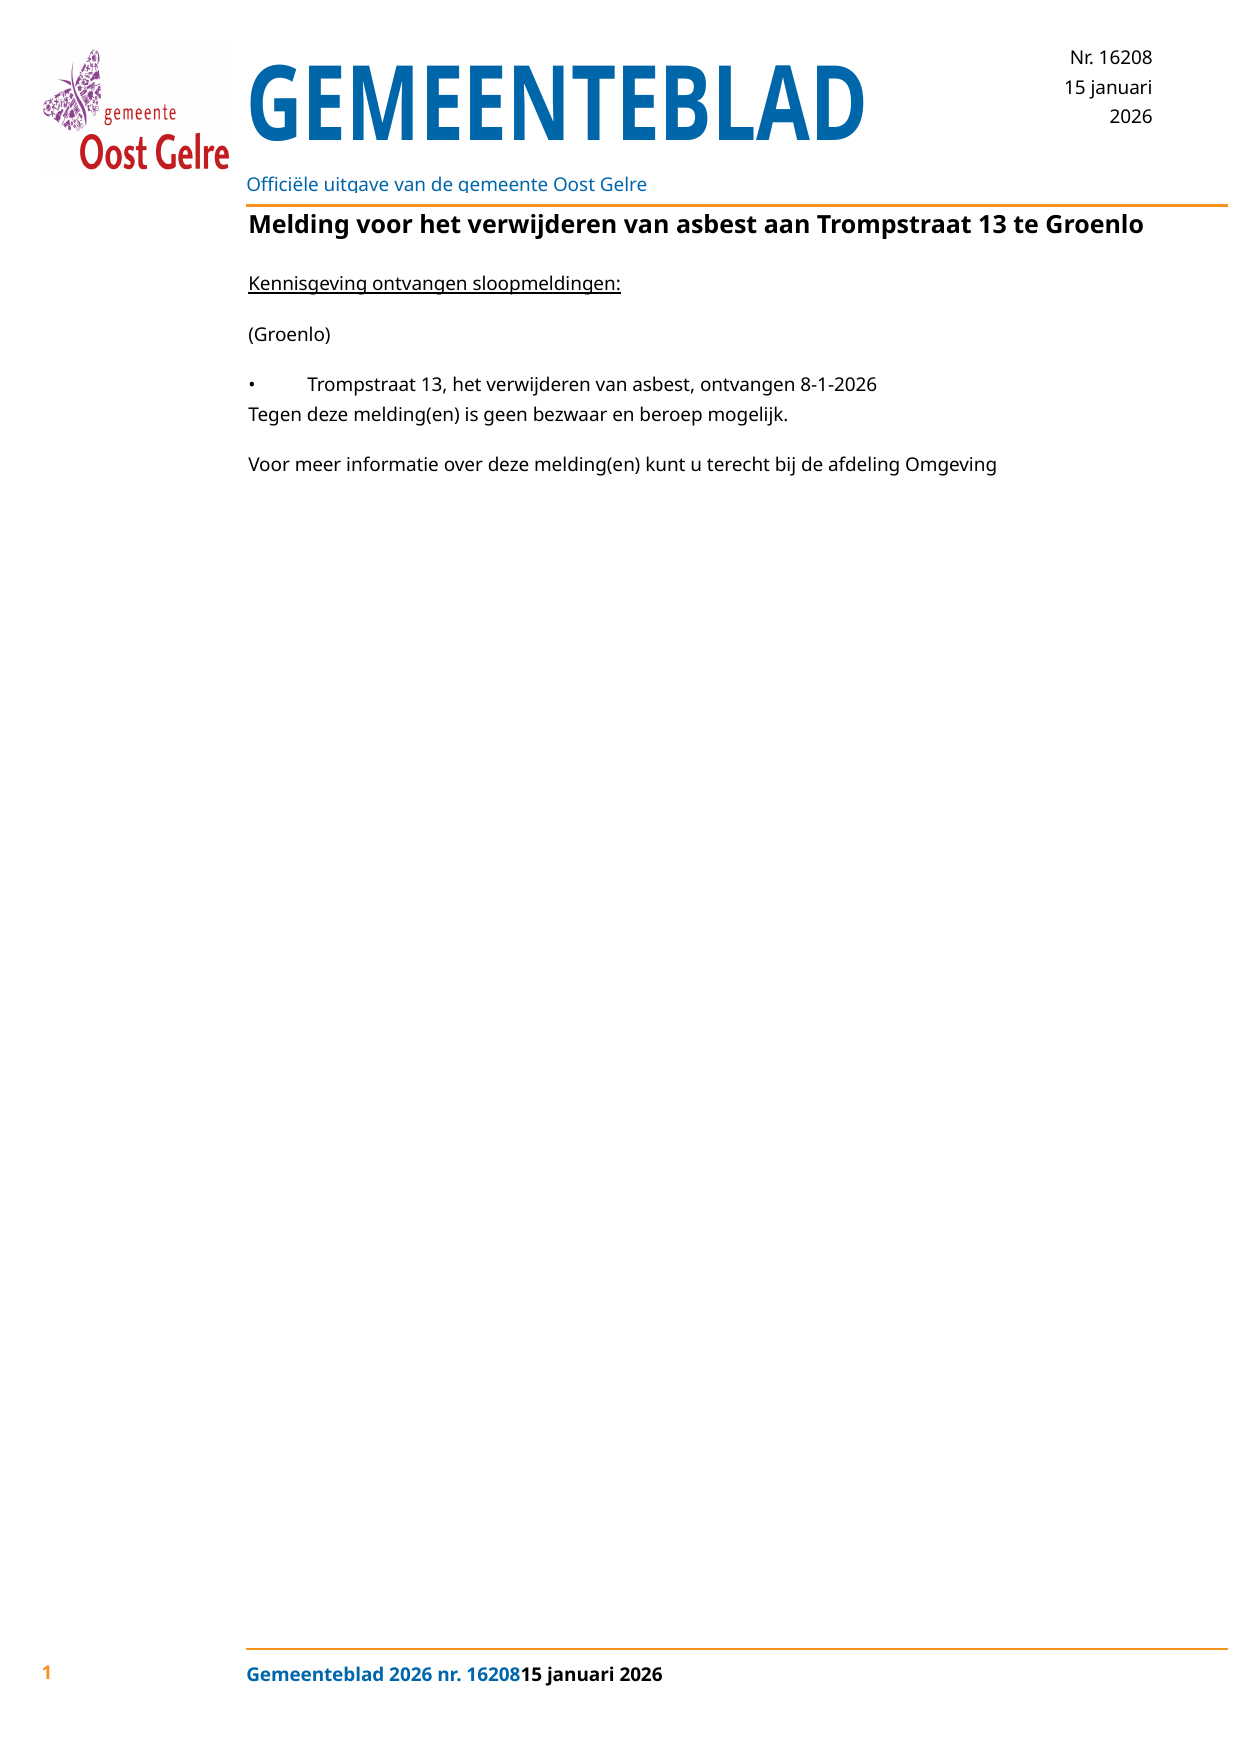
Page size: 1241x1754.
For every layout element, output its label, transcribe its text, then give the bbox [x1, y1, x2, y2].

text Tegen deze melding(en) is geen bezwaar en beroep mogelijk. [248, 401, 1152, 426]
text (Groenlo) [248, 321, 1152, 346]
text Kennisgeving ontvangen sloopmeldingen: [248, 270, 1152, 296]
picture [41, 47, 231, 172]
text Voor meer informatie over deze melding(en) kunt u terecht bij de afdeling Omgeving [248, 451, 1152, 477]
list Trompstraat 13, het verwijderen van asbest, ontvangen 8-1-2026 [248, 371, 1152, 397]
text Melding voor het verwijderen van asbest aan Trompstraat 13 te Groenlo [248, 207, 1152, 241]
